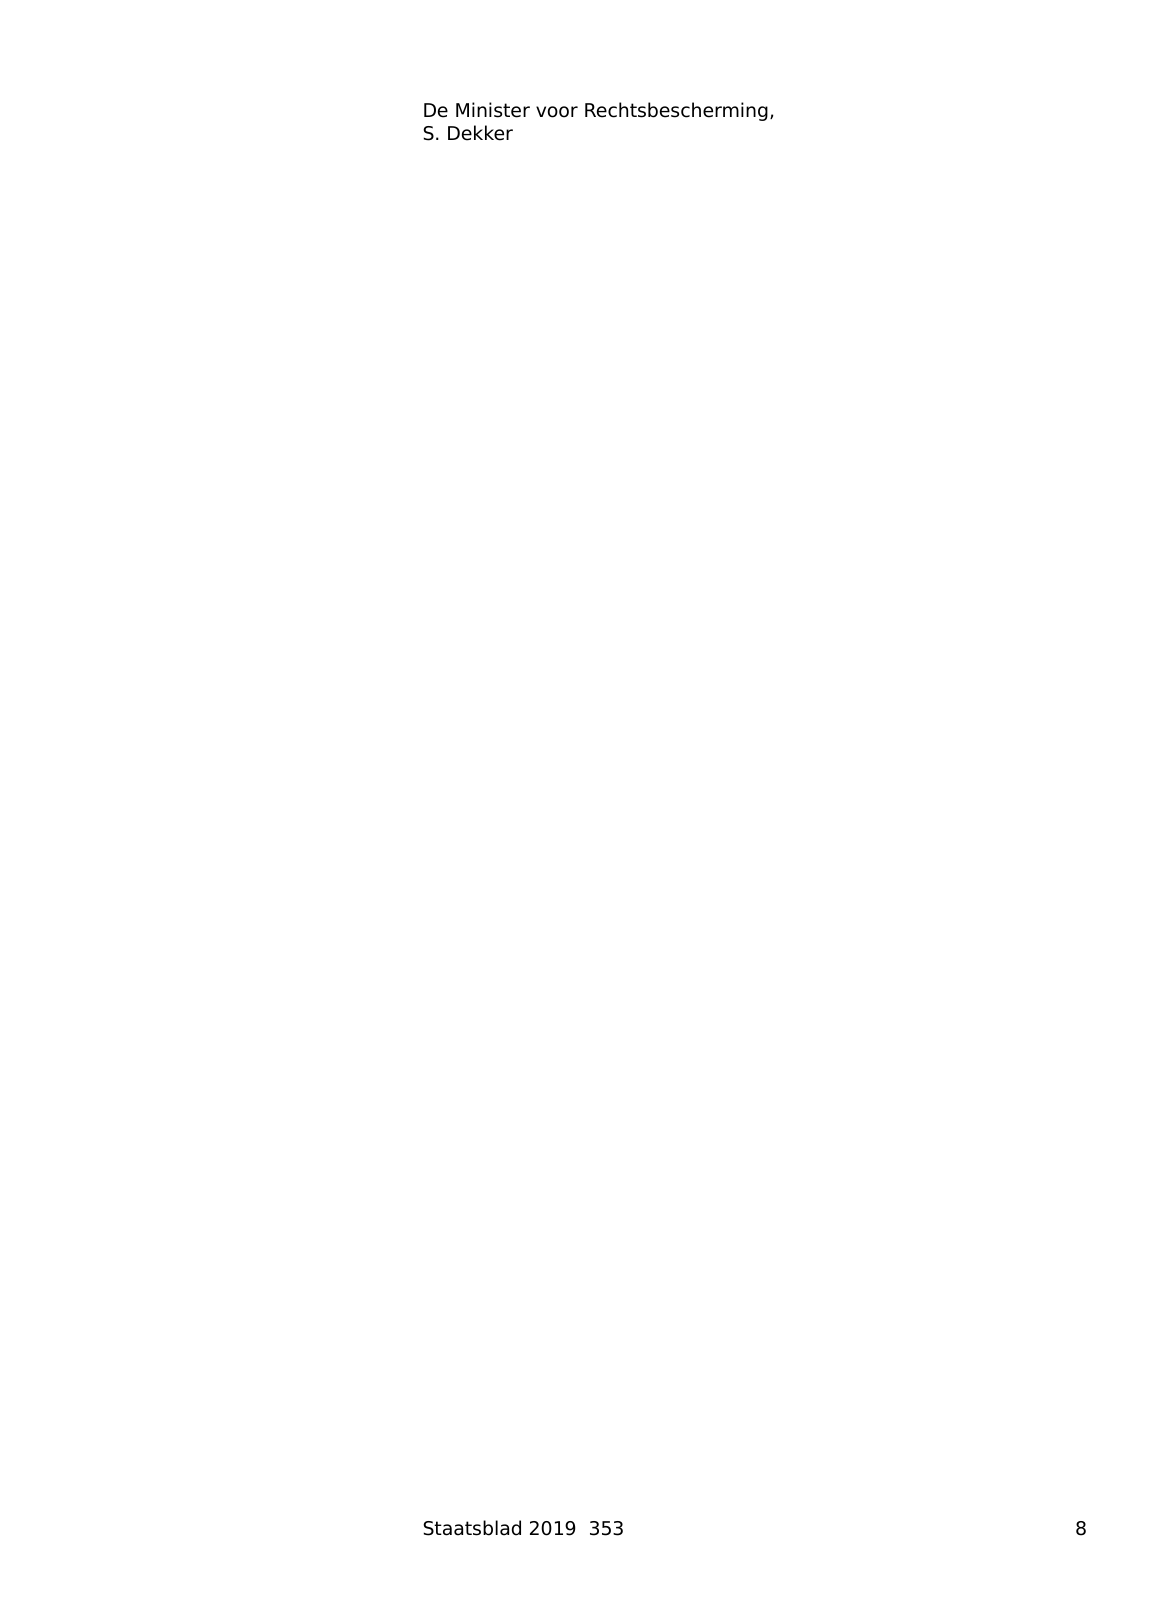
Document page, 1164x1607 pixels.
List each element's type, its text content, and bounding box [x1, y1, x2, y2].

text De Minister voor Rechtsbescherming, S. Dekker [422, 100, 1087, 144]
